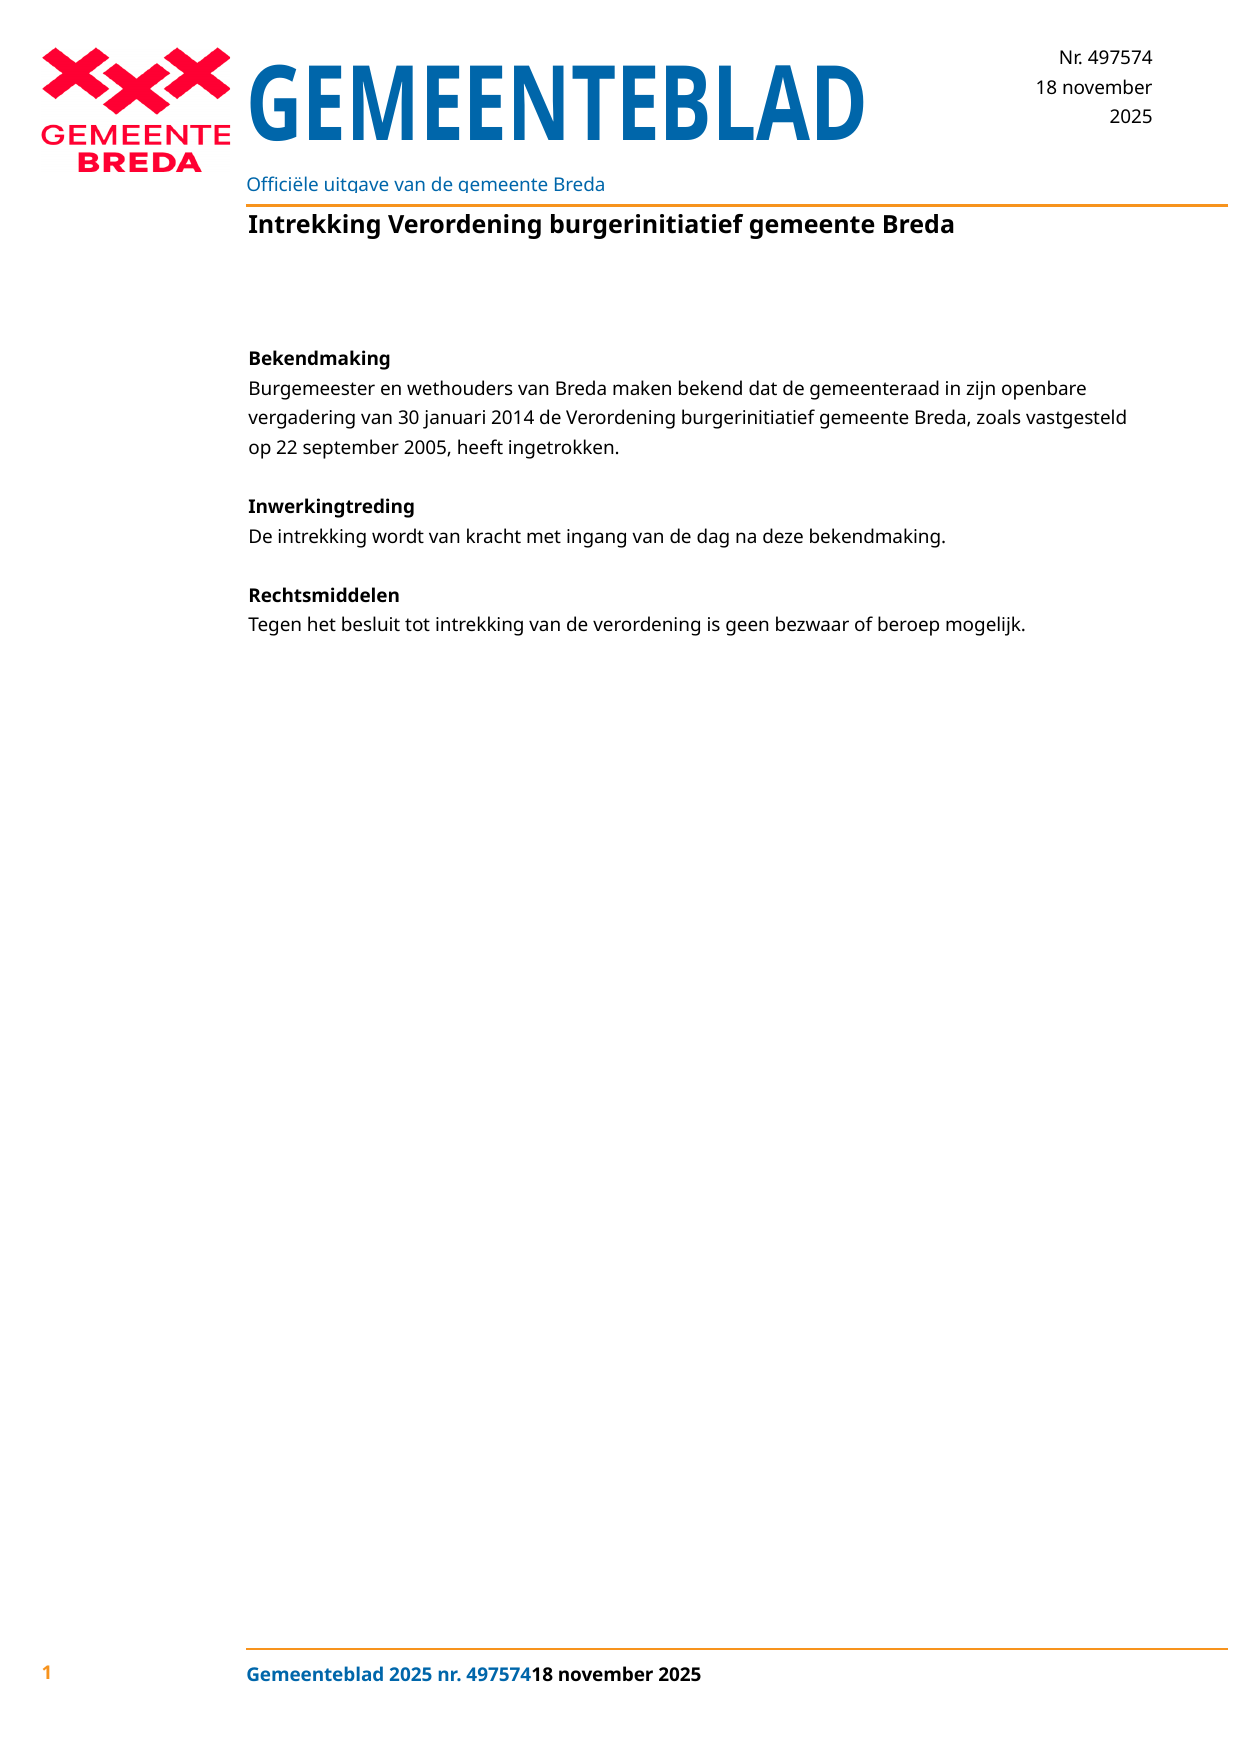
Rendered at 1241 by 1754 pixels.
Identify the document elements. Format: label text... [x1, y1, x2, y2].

text Bekendmaking [248, 345, 1152, 371]
text Intrekking Verordening burgerinitiatief gemeente Breda [248, 207, 1152, 241]
text De intrekking wordt van kracht met ingang van de dag na deze bekendmaking. [248, 523, 1152, 548]
picture [41, 47, 231, 172]
text Rechtsmiddelen [248, 582, 1152, 608]
text Burgemeester en wethouders van Breda maken bekend dat de gemeenteraad in zijn openbare vergadering van 30 januari 2014 de Verordening burgerinitiatief gemeente Breda, zoals vastgesteld op 22 september 2005, heeft ingetrokken. [248, 375, 1152, 460]
text Inwerkingtreding [248, 493, 1152, 519]
text Tegen het besluit tot intrekking van de verordening is geen bezwaar of beroep mogelijk. [248, 612, 1152, 637]
